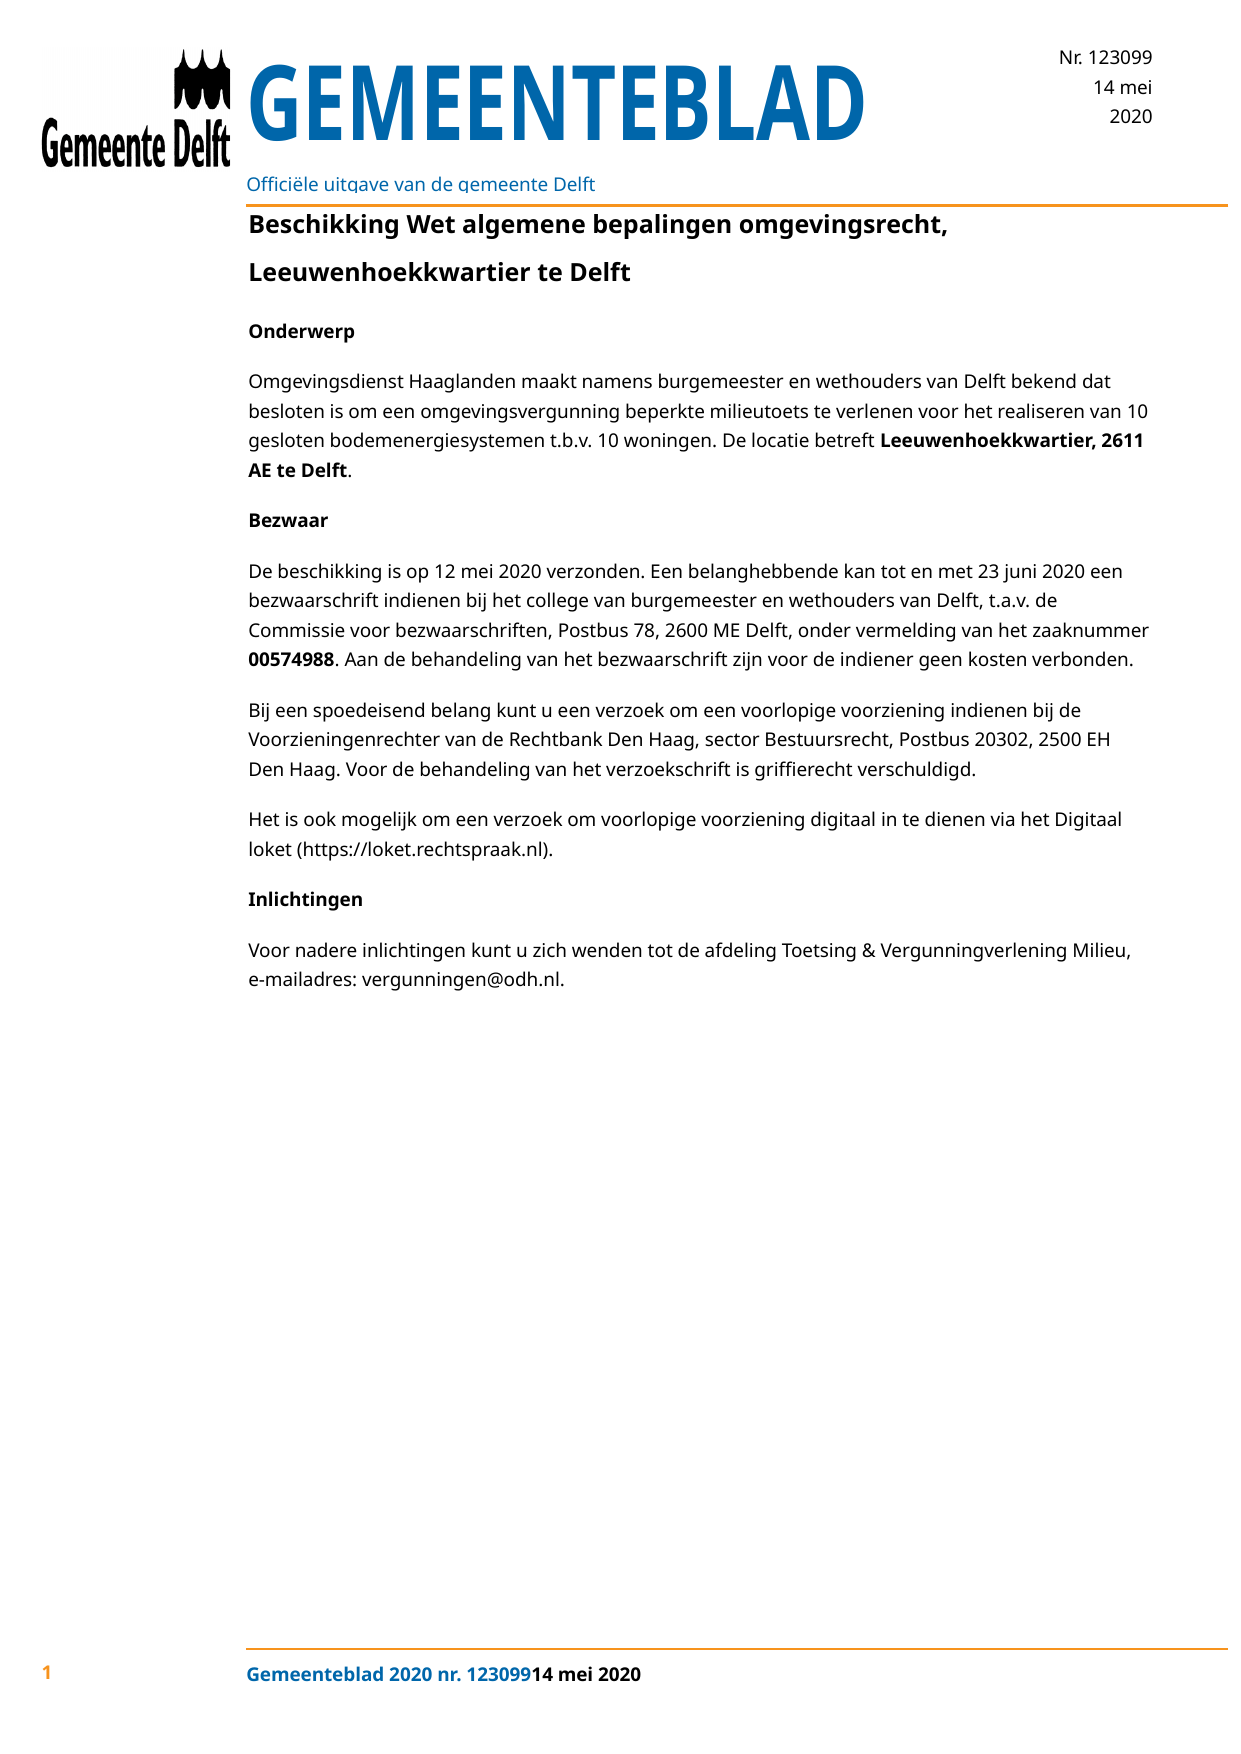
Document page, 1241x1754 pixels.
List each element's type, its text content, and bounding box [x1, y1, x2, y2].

text Omgevingsdienst Haaglanden maakt namens burgemeester en wethouders van Delft bekend dat besloten is om een omgevingsvergunning beperkte milieutoets te verlenen voor het realiseren van 10 gesloten bodemenergiesystemen t.b.v. 10 woningen. De locatie betreft Leeuwenhoekkwartier, 2611 AE te Delft. [248, 368, 1152, 483]
picture [41, 47, 231, 172]
text De beschikking is op 12 mei 2020 verzonden. Een belanghebbende kan tot en met 23 juni 2020 een bezwaarschrift indienen bij het college van burgemeester en wethouders van Delft, t.a.v. de Commissie voor bezwaarschriften, Postbus 78, 2600 ME Delft, onder vermelding van het zaaknummer 00574988. Aan de behandeling van het bezwaarschrift zijn voor de indiener geen kosten verbonden. [248, 558, 1152, 672]
text Bij een spoedeisend belang kunt u een verzoek om een voorlopige voorziening indienen bij de Voorzieningenrechter van de Rechtbank Den Haag, sector Bestuursrecht, Postbus 20302, 2500 EH Den Haag. Voor de behandeling van het verzoekschrift is griffierecht verschuldigd. [248, 697, 1152, 782]
text Voor nadere inlichtingen kunt u zich wenden tot de afdeling Toetsing & Vergunningverlening Milieu, e-mailadres: vergunningen@odh.nl. [248, 937, 1152, 992]
text Inlichtingen [248, 887, 1152, 912]
text Onderwerp [248, 318, 1152, 344]
text Het is ook mogelijk om een verzoek om voorlopige voorziening digitaal in te dienen via het Digitaal loket (https://loket.rechtspraak.nl). [248, 807, 1152, 862]
text Beschikking Wet algemene bepalingen omgevingsrecht, Leeuwenhoekkwartier te Delft [248, 207, 1152, 288]
text Bezwaar [248, 507, 1152, 533]
